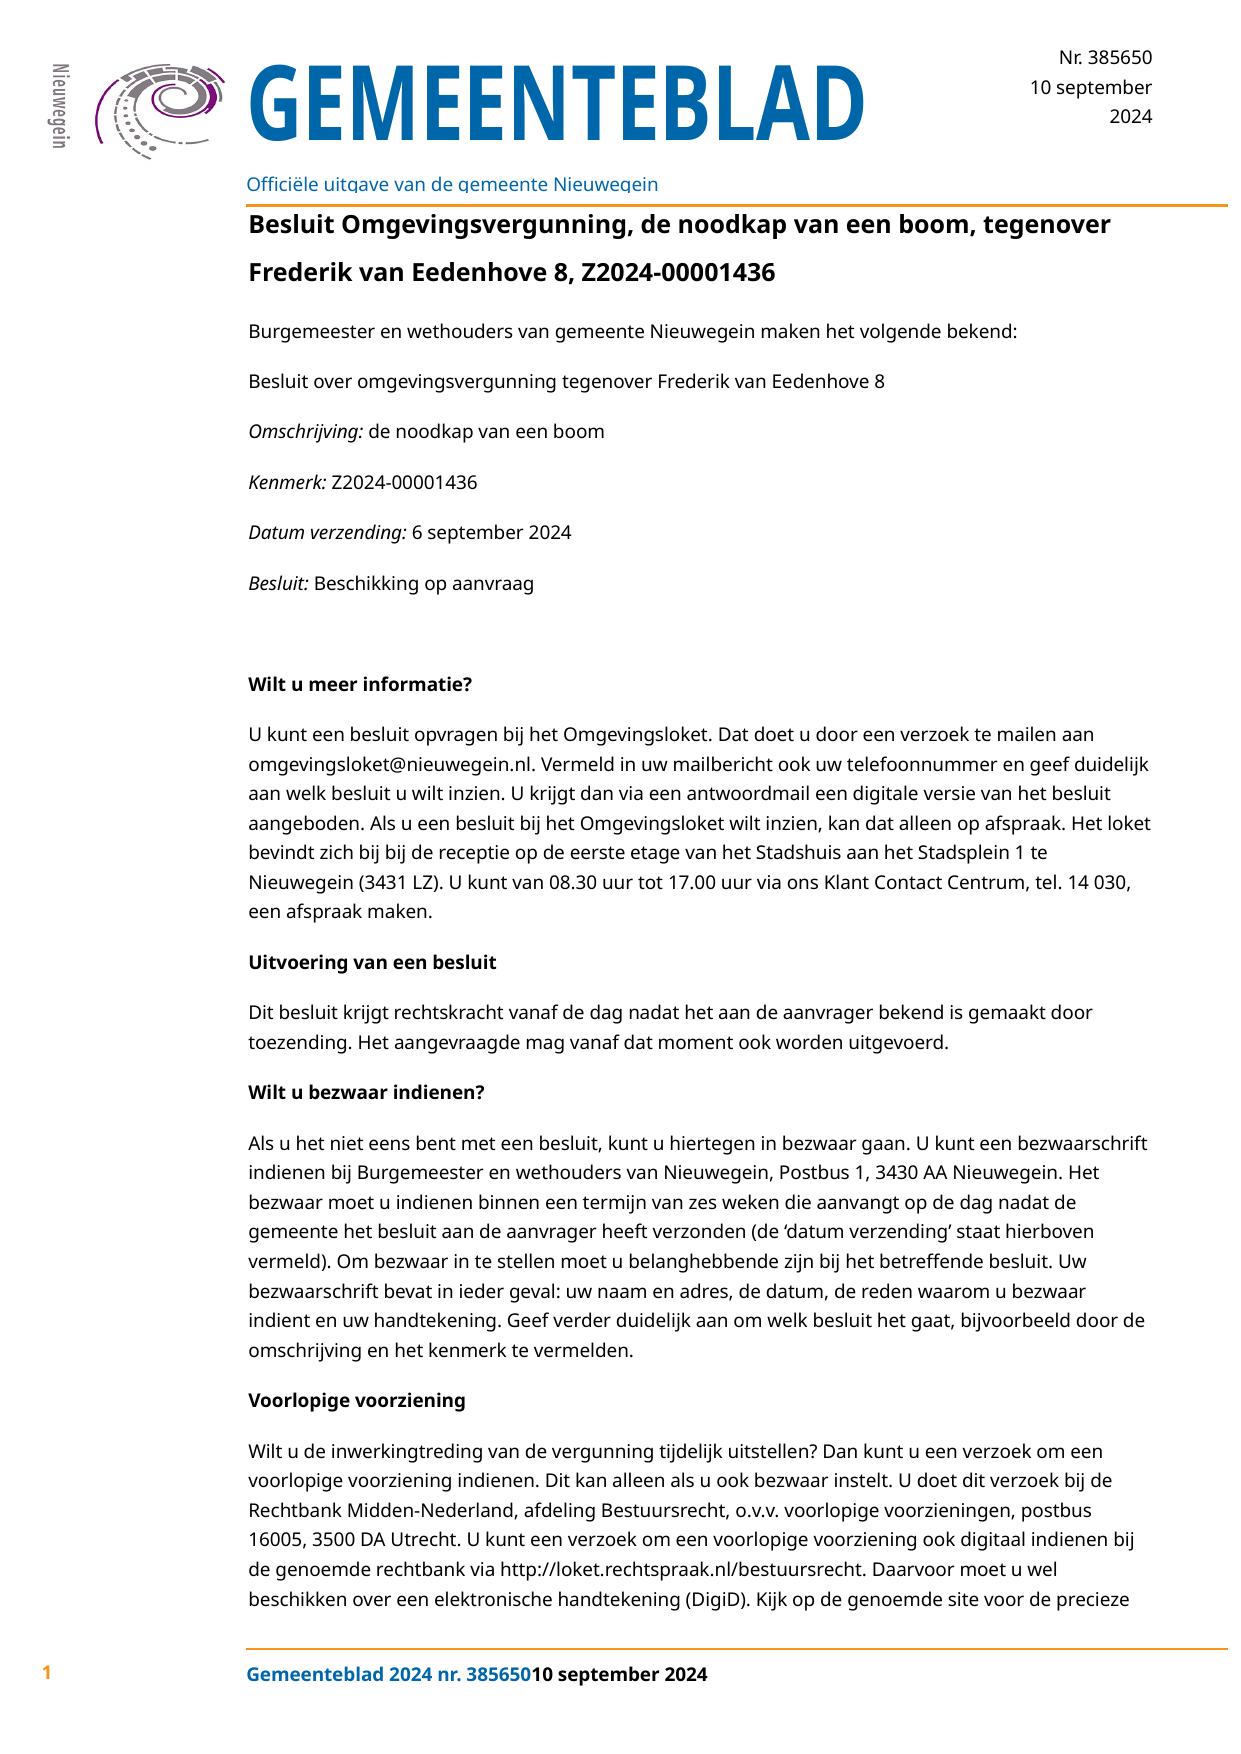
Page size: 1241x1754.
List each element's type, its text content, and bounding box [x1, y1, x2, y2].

text Besluit over omgevingsvergunning tegenover Frederik van Eedenhove 8 [248, 368, 1152, 394]
text Kenmerk: Z2024-00001436 [248, 469, 1152, 495]
text Besluit Omgevingsvergunning, de noodkap van een boom, tegenover Frederik van Eedenhove 8, Z2024-00001436 [248, 207, 1152, 288]
text Dit besluit krijgt rechtskracht vanaf de dag nadat het aan de aanvrager bekend is gemaakt door toezending. Het aangevraagde mag vanaf dat moment ook worden uitgevoerd. [248, 999, 1152, 1055]
text Datum verzending: 6 september 2024 [248, 519, 1152, 545]
text Als u het niet eens bent met een besluit, kunt u hiertegen in bezwaar gaan. U kunt een bezwaarschrift indienen bij Burgemeester en wethouders van Nieuwegein, Postbus 1, 3430 AA Nieuwegein. Het bezwaar moet u indienen binnen een termijn van zes weken die aanvangt op de dag nadat de gemeente het besluit aan de aanvrager heeft verzonden (de ‘datum verzending’ staat hierboven vermeld). Om bezwaar in te stellen moet u belanghebbende zijn bij het betreffende besluit. Uw bezwaarschrift bevat in ieder geval: uw naam en adres, de datum, de reden waarom u bezwaar indient en uw handtekening. Geef verder duidelijk aan om welk besluit het gaat, bijvoorbeeld door de omschrijving en het kenmerk te vermelden. [248, 1130, 1152, 1363]
text Omschrijving: de noodkap van een boom [248, 419, 1152, 444]
picture [41, 47, 231, 172]
text Wilt u meer informatie? [248, 671, 1152, 697]
text Wilt u bezwaar indienen? [248, 1079, 1152, 1105]
text Burgemeester en wethouders van gemeente Nieuwegein maken het volgende bekend: [248, 318, 1152, 344]
text U kunt een besluit opvragen bij het Omgevingsloket. Dat doet u door een verzoek te mailen aan omgevingsloket@nieuwegein.nl. Vermeld in uw mailbericht ook uw telefoonnummer en geef duidelijk aan welk besluit u wilt inzien. U krijgt dan via een antwoordmail een digitale versie van het besluit aangeboden. Als u een besluit bij het Omgevingsloket wilt inzien, kan dat alleen op afspraak. Het loket bevindt zich bij bij de receptie op de eerste etage van het Stadshuis aan het Stadsplein 1 te Nieuwegein (3431 LZ). U kunt van 08.30 uur tot 17.00 uur via ons Klant Contact Centrum, tel. 14 030, een afspraak maken. [248, 721, 1152, 924]
text Wilt u de inwerkingtreding van de vergunning tijdelijk uitstellen? Dan kunt u een verzoek om een voorlopige voorziening indienen. Dit kan alleen als u ook bezwaar instelt. U doet dit verzoek bij de Rechtbank Midden-Nederland, afdeling Bestuursrecht, o.v.v. voorlopige voorzieningen, postbus 16005, 3500 DA Utrecht. U kunt een verzoek om een voorlopige voorziening ook digitaal indienen bij de genoemde rechtbank via http://loket.rechtspraak.nl/bestuursrecht. Daarvoor moet u wel beschikken over een elektronische handtekening (DigiD). Kijk op de genoemde site voor de precieze [248, 1438, 1152, 1612]
text Besluit: Beschikking op aanvraag [248, 570, 1152, 596]
text Voorlopige voorziening [248, 1387, 1152, 1413]
text Uitvoering van een besluit [248, 949, 1152, 975]
